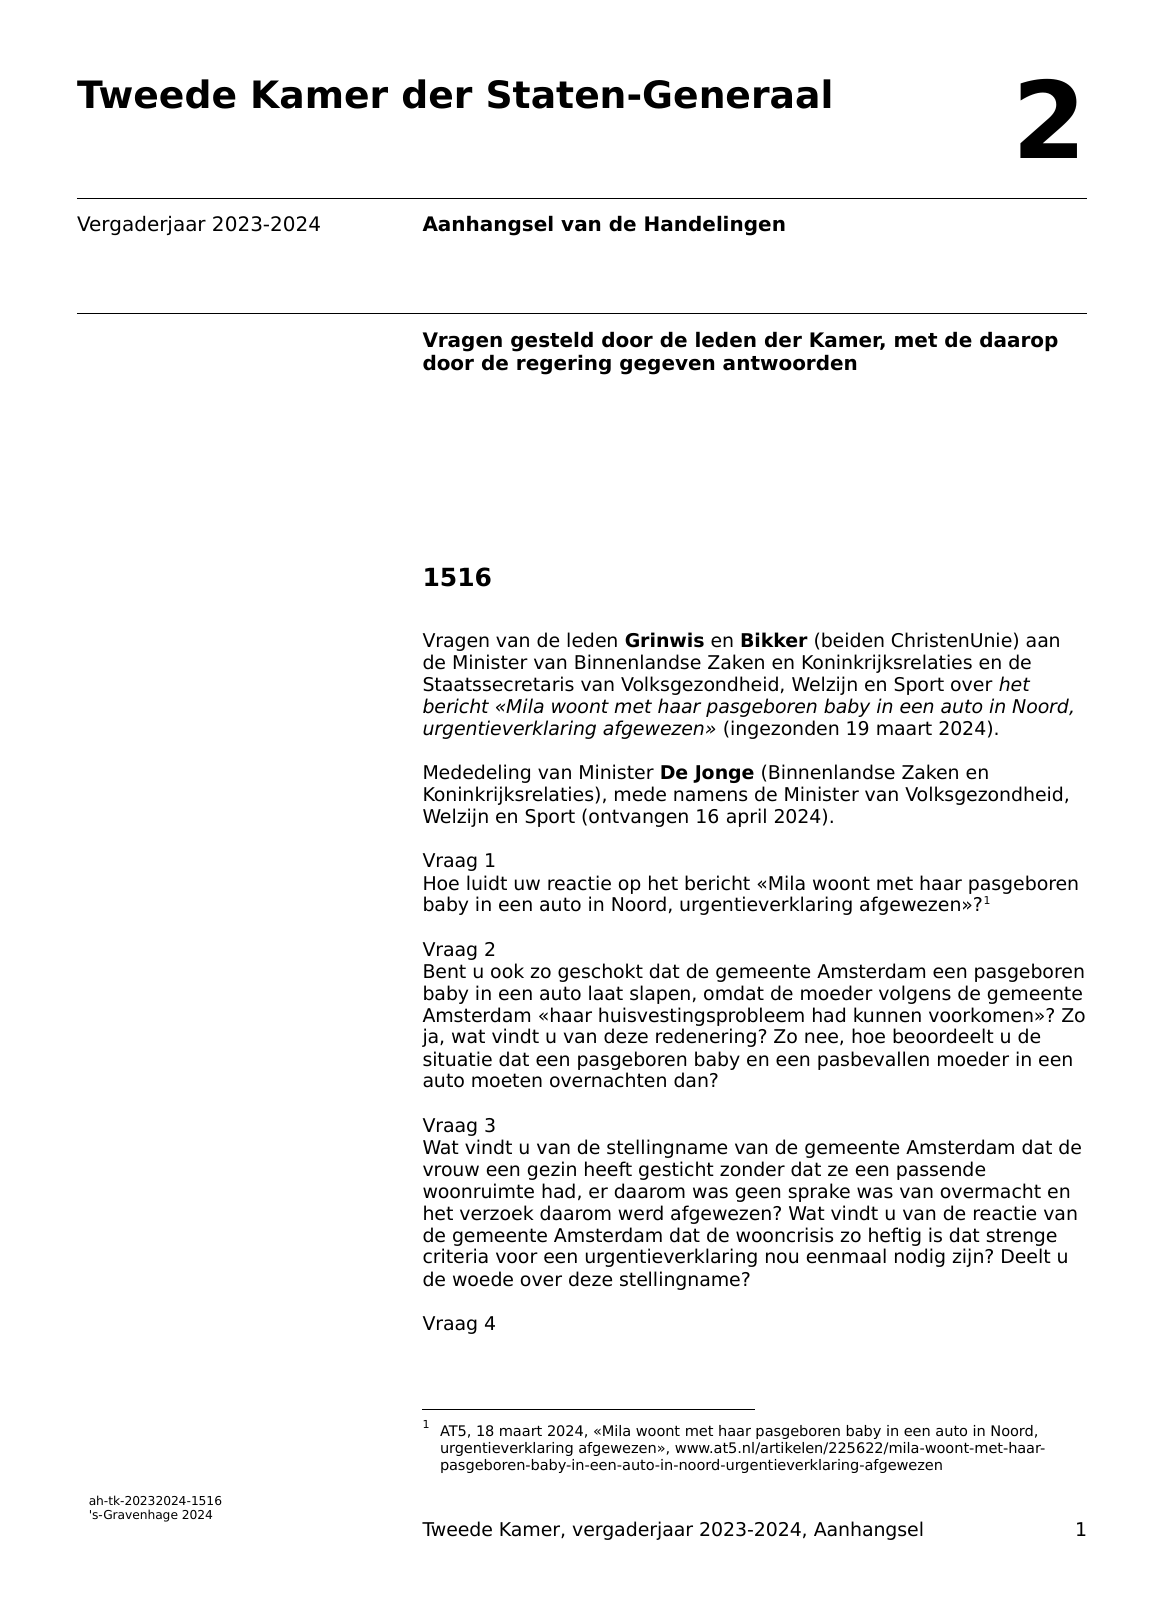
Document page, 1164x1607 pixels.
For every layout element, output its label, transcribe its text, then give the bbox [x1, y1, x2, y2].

text Vraag 4 [422, 1313, 1087, 1334]
table_header 2 [886, 59, 1087, 198]
text Vraag 1 [422, 850, 1087, 872]
text Vraag 2 [422, 938, 1087, 961]
text Vragen van de leden Grinwis en Bikker (beiden ChristenUnie) aan de Minister van Binnenlandse Zaken en Koninkrijksrelaties en de Staatssecretaris van Volksgezondheid, Welzijn en Sport over het bericht «Mila woont met haar pasgeboren baby in een auto in Noord, urgentieverklaring afgewezen» (ingezonden 19 maart 2024). [422, 630, 1087, 740]
text Vraag 3 [422, 1114, 1087, 1137]
text Bent u ook zo geschokt dat de gemeente Amsterdam een pasgeboren baby in een auto laat slapen, omdat de moeder volgens de gemeente Amsterdam «haar huisvestingsprobleem had kunnen voorkomen»? Zo ja, wat vindt u van deze redenering? Zo nee, hoe beoordeelt u de situatie dat een pasgeboren baby en een pasbevallen moeder in een auto moeten overnachten dan? [422, 961, 1087, 1092]
table_cell Vragen gesteld door de leden der Kamer, met de daarop door de regering gegeven antwoorden [422, 314, 1087, 375]
table_cell [77, 314, 422, 375]
text AT5, 18 maart 2024, «Mila woont met haar pasgeboren baby in een auto in Noord, urgentieverklaring afgewezen», www.at5.nl/artikelen/225622/mila-woont-met-haar-pasgeboren-baby-in-een-auto-in-noord-urgentieverklaring-afgewezen [422, 1418, 1087, 1474]
text 1516 [422, 563, 1087, 592]
table_cell Aanhangsel van de Handelingen [422, 199, 1087, 313]
text Mededeling van Minister De Jonge (Binnenlandse Zaken en Koninkrijksrelaties), mede namens de Minister van Volksgezondheid, Welzijn en Sport (ontvangen 16 april 2024). [422, 762, 1087, 828]
text Hoe luidt uw reactie op het bericht «Mila woont met haar pasgeboren baby in een auto in Noord, urgentieverklaring afgewezen»? [422, 872, 1087, 916]
text ah-tk-20232024-1516 [88, 1494, 323, 1508]
text Wat vindt u van de stellingname van de gemeente Amsterdam dat de vrouw een gezin heeft gesticht zonder dat ze een passende woonruimte had, er daarom was geen sprake was van overmacht en het verzoek daarom werd afgewezen? Wat vindt u van de reactie van de gemeente Amsterdam dat de wooncrisis zo heftig is dat strenge criteria voor een urgentieverklaring nou eenmaal nodig zijn? Deelt u de woede over deze stellingname? [422, 1137, 1087, 1290]
table_cell Vergaderjaar 2023-2024 [77, 199, 422, 313]
text 's-Gravenhage 2024 [88, 1508, 323, 1522]
table_header Tweede Kamer der Staten-Generaal [77, 59, 886, 198]
